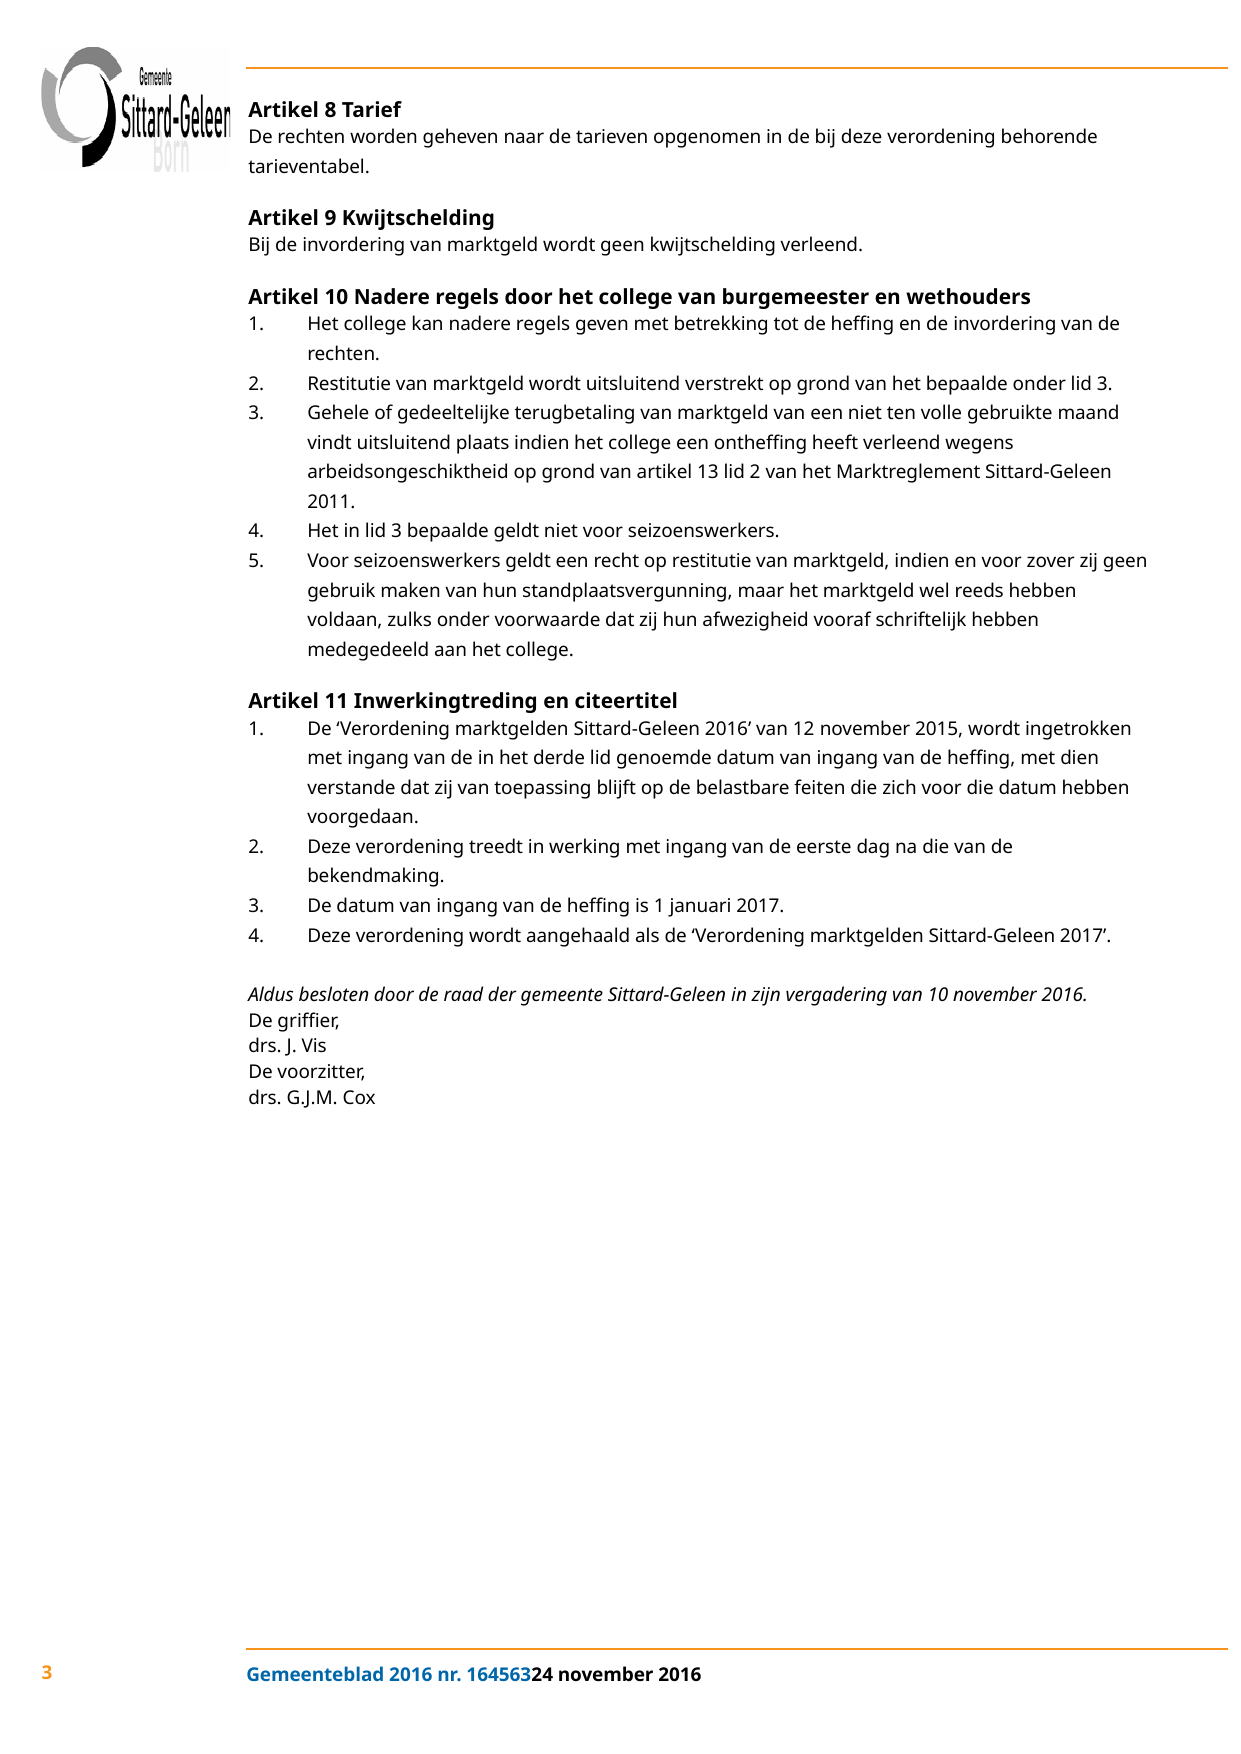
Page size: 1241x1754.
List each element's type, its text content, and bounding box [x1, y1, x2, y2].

list Restitutie van marktgeld wordt uitsluitend verstrekt op grond van het bepaalde onder lid 3. [248, 370, 1152, 395]
text Aldus besloten door de raad der gemeente Sittard-Geleen in zijn vergadering van 10 november 2016. [248, 981, 1152, 1007]
list De ‘Verordening marktgelden Sittard-Geleen 2016’ van 12 november 2015, wordt ingetrokken met ingang van de in het derde lid genoemde datum van ingang van de heffing, met dien verstande dat zij van toepassing blijft op de belastbare feiten die zich voor die datum hebben voorgedaan. [248, 715, 1152, 829]
text De rechten worden geheven naar de tarieven opgenomen in de bij deze verordening behorende tarieventabel. [248, 123, 1152, 178]
list Gehele of gedeeltelijke terugbetaling van marktgeld van een niet ten volle gebruikte maand vindt uitsluitend plaats indien het college een ontheffing heeft verleend wegens arbeidsongeschiktheid op grond van artikel 13 lid 2 van het Marktreglement Sittard-Geleen 2011. [248, 399, 1152, 514]
text drs. J. Vis [248, 1032, 1152, 1058]
text Bij de invordering van marktgeld wordt geen kwijtschelding verleend. [248, 232, 1152, 257]
text De voorzitter, [248, 1058, 1152, 1084]
text De griffier, [248, 1007, 1152, 1032]
picture [41, 47, 231, 172]
text Artikel 9 Kwijtschelding [248, 203, 1152, 232]
list Deze verordening treedt in werking met ingang van de eerste dag na die van de bekendmaking. [248, 833, 1152, 888]
list Deze verordening wordt aangehaald als de ‘Verordening marktgelden Sittard-Geleen 2017’. [248, 922, 1152, 948]
list Het college kan nadere regels geven met betrekking tot de heffing en de invordering van de rechten. [248, 311, 1152, 366]
text Artikel 11 Inwerkingtreding en citeertitel [248, 686, 1152, 715]
list Voor seizoenswerkers geldt een recht op restitutie van marktgeld, indien en voor zover zij geen gebruik maken van hun standplaatsvergunning, maar het marktgeld wel reeds hebben voldaan, zulks onder voorwaarde dat zij hun afwezigheid vooraf schriftelijk hebben medegedeeld aan het college. [248, 547, 1152, 662]
text drs. G.J.M. Cox [248, 1084, 1152, 1110]
text Artikel 8 Tarief [248, 95, 1152, 123]
text Artikel 10 Nadere regels door het college van burgemeester en wethouders [248, 282, 1152, 311]
list Het in lid 3 bepaalde geldt niet voor seizoenswerkers. [248, 518, 1152, 543]
list De datum van ingang van de heffing is 1 januari 2017. [248, 892, 1152, 918]
